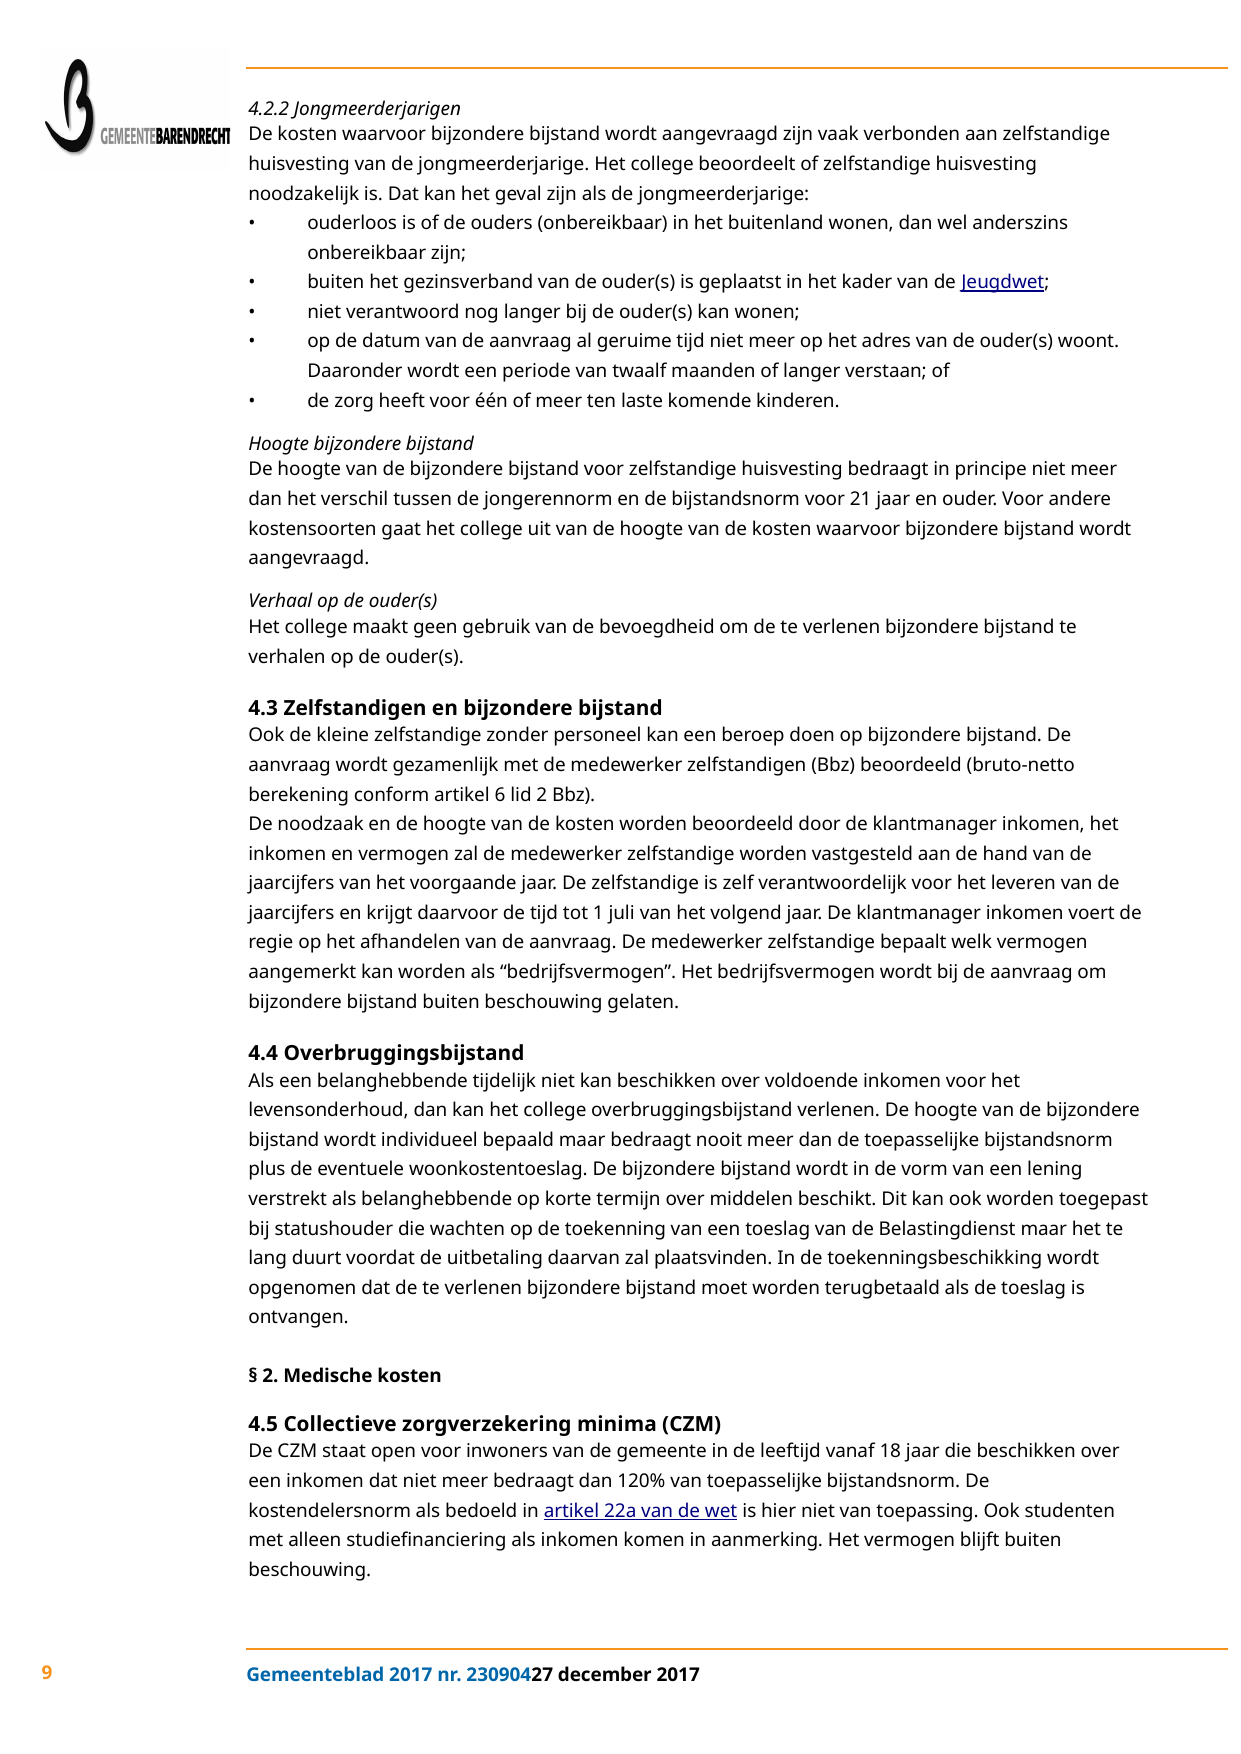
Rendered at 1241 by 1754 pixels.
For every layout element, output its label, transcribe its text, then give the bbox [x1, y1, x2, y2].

text 4.5 Collectieve zorgverzekering minima (CZM) [248, 1409, 1152, 1438]
text De kosten waarvoor bijzondere bijstand wordt aangevraagd zijn vaak verbonden aan zelfstandige huisvesting van de jongmeerderjarige. Het college beoordeelt of zelfstandige huisvesting noodzakelijk is. Dat kan het geval zijn als de jongmeerderjarige: [248, 121, 1152, 205]
text Verhaal op de ouder(s) [248, 587, 1152, 613]
list ouderloos is of de ouders (onbereikbaar) in het buitenland wonen, dan wel anderszins onbereikbaar zijn; [248, 209, 1152, 264]
text 4.3 Zelfstandigen en bijzondere bijstand [248, 693, 1152, 722]
text Als een belanghebbende tijdelijk niet kan beschikken over voldoende inkomen voor het levensonderhoud, dan kan het college overbruggingsbijstand verlenen. De hoogte van de bijzondere bijstand wordt individueel bepaald maar bedraagt nooit meer dan de toepasselijke bijstandsnorm plus de eventuele woonkostentoeslag. De bijzondere bijstand wordt in de vorm van een lening verstrekt als belanghebbende op korte termijn over middelen beschikt. Dit kan ook worden toegepast bij statushouder die wachten op de toekenning van een toeslag van de Belastingdienst maar het te lang duurt voordat de uitbetaling daarvan zal plaatsvinden. In de toekenningsbeschikking wordt opgenomen dat de te verlenen bijzondere bijstand moet worden terugbetaald als de toeslag is ontvangen. [248, 1067, 1152, 1329]
text De hoogte van de bijzondere bijstand voor zelfstandige huisvesting bedraagt in principe niet meer dan het verschil tussen de jongerennorm en de bijstandsnorm voor 21 jaar en ouder. Voor andere kostensoorten gaat het college uit van de hoogte van de kosten waarvoor bijzondere bijstand wordt aangevraagd. [248, 456, 1152, 570]
list op de datum van de aanvraag al geruime tijd niet meer op het adres van de ouder(s) woont. Daaronder wordt een periode van twaalf maanden of langer verstaan; of [248, 328, 1152, 383]
list buiten het gezinsverband van de ouder(s) is geplaatst in het kader van de Jeugdwet; [248, 268, 1152, 294]
list de zorg heeft voor één of meer ten laste komende kinderen. [248, 387, 1152, 412]
list niet verantwoord nog langer bij de ouder(s) kan wonen; [248, 298, 1152, 324]
text De noodzaak en de hoogte van de kosten worden beoordeeld door de klantmanager inkomen, het inkomen en vermogen zal de medewerker zelfstandige worden vastgesteld aan de hand van de jaarcijfers van het voorgaande jaar. De zelfstandige is zelf verantwoordelijk voor het leveren van de jaarcijfers en krijgt daarvoor de tijd tot 1 juli van het volgend jaar. De klantmanager inkomen voert de regie op het afhandelen van de aanvraag. De medewerker zelfstandige bepaalt welk vermogen aangemerkt kan worden als “bedrijfsvermogen”. Het bedrijfsvermogen wordt bij de aanvraag om bijzondere bijstand buiten beschouwing gelaten. [248, 810, 1152, 1014]
text § 2. Medische kosten [248, 1363, 1152, 1388]
text Hoogte bijzondere bijstand [248, 430, 1152, 456]
text Ook de kleine zelfstandige zonder personeel kan een beroep doen op bijzondere bijstand. De aanvraag wordt gezamenlijk met de medewerker zelfstandigen (Bbz) beoordeeld (bruto-netto berekening conform artikel 6 lid 2 Bbz). [248, 722, 1152, 807]
text De CZM staat open voor inwoners van de gemeente in de leeftijd vanaf 18 jaar die beschikken over een inkomen dat niet meer bedraagt dan 120% van toepasselijke bijstandsnorm. De kostendelersnorm als bedoeld in artikel 22a van de wet is hier niet van toepassing. Ook studenten met alleen studiefinanciering als inkomen komen in aanmerking. Het vermogen blijft buiten beschouwing. [248, 1438, 1152, 1582]
text 4.2.2 Jongmeerderjarigen [248, 95, 1152, 121]
text 4.4 Overbruggingsbijstand [248, 1038, 1152, 1067]
picture [41, 47, 231, 172]
text Het college maakt geen gebruik van de bevoegdheid om de te verlenen bijzondere bijstand te verhalen op de ouder(s). [248, 613, 1152, 668]
